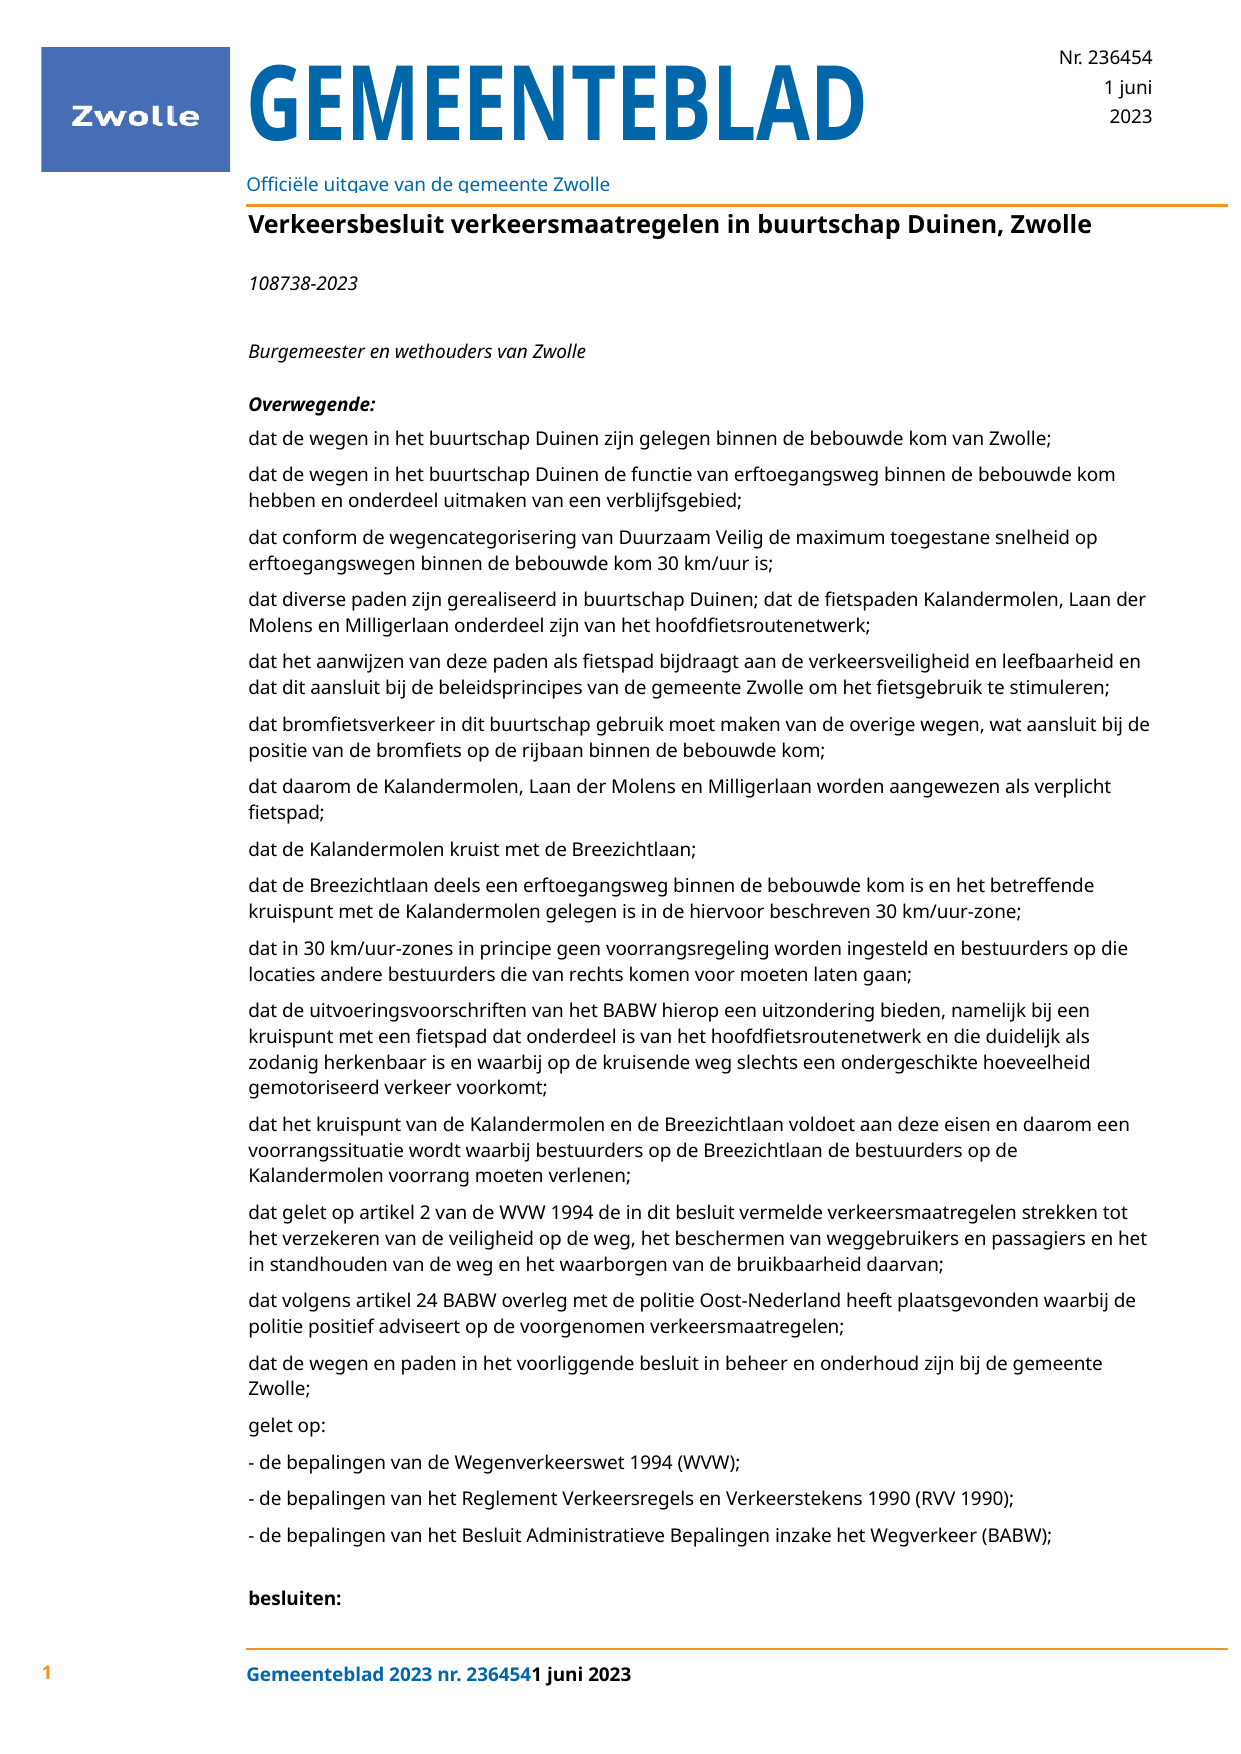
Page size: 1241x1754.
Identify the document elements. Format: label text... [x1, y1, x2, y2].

text Verkeersbesluit verkeersmaatregelen in buurtschap Duinen, Zwolle [248, 207, 1152, 241]
text dat bromfietsverkeer in dit buurtschap gebruik moet maken van de overige wegen, wat aansluit bij de positie van de bromfiets op de rijbaan binnen de bebouwde kom; [248, 711, 1152, 763]
picture [41, 47, 231, 172]
text dat volgens artikel 24 BABW overleg met de politie Oost-Nederland heeft plaatsgevonden waarbij de politie positief adviseert op de voorgenomen verkeersmaatregelen; [248, 1287, 1152, 1339]
text dat diverse paden zijn gerealiseerd in buurtschap Duinen; dat de fietspaden Kalandermolen, Laan der Molens en Milligerlaan onderdeel zijn van het hoofdfietsroutenetwerk; [248, 586, 1152, 638]
text - de bepalingen van de Wegenverkeerswet 1994 (WVW); [248, 1449, 1152, 1475]
text dat de wegen en paden in het voorliggende besluit in beheer en onderhoud zijn bij de gemeente Zwolle; [248, 1350, 1152, 1401]
text dat in 30 km/uur-zones in principe geen voorrangsregeling worden ingesteld en bestuurders op die locaties andere bestuurders die van rechts komen voor moeten laten gaan; [248, 935, 1152, 986]
text dat het kruispunt van de Kalandermolen en de Breezichtlaan voldoet aan deze eisen en daarom een voorrangssituatie wordt waarbij bestuurders op de Breezichtlaan de bestuurders op de Kalandermolen voorrang moeten verlenen; [248, 1111, 1152, 1188]
text besluiten: [248, 1585, 1152, 1611]
text dat daarom de Kalandermolen, Laan der Molens en Milligerlaan worden aangewezen als verplicht fietspad; [248, 773, 1152, 825]
text dat conform de wegencategorisering van Duurzaam Veilig de maximum toegestane snelheid op erftoegangswegen binnen de bebouwde kom 30 km/uur is; [248, 524, 1152, 575]
text dat de Breezichtlaan deels een erftoegangsweg binnen de bebouwde kom is en het betreffende kruispunt met de Kalandermolen gelegen is in de hiervoor beschreven 30 km/uur-zone; [248, 873, 1152, 924]
text - de bepalingen van het Reglement Verkeersregels en Verkeerstekens 1990 (RVV 1990); [248, 1486, 1152, 1511]
text dat gelet op artikel 2 van de WVW 1994 de in dit besluit vermelde verkeersmaatregelen strekken tot het verzekeren van de veiligheid op de weg, het beschermen van weggebruikers en passagiers en het in standhouden van de weg en het waarborgen van de bruikbaarheid daarvan; [248, 1199, 1152, 1277]
text Overwegende: [248, 391, 1152, 417]
text dat de Kalandermolen kruist met de Breezichtlaan; [248, 836, 1152, 862]
text dat de wegen in het buurtschap Duinen zijn gelegen binnen de bebouwde kom van Zwolle; [248, 425, 1152, 451]
text Burgemeester en wethouders van Zwolle [248, 338, 1152, 364]
text - de bepalingen van het Besluit Administratieve Bepalingen inzake het Wegverkeer (BABW); [248, 1522, 1152, 1548]
text dat de wegen in het buurtschap Duinen de functie van erftoegangsweg binnen de bebouwde kom hebben en onderdeel uitmaken van een verblijfsgebied; [248, 462, 1152, 513]
text 108738-2023 [248, 270, 1152, 296]
text gelet op: [248, 1412, 1152, 1438]
text dat het aanwijzen van deze paden als fietspad bijdraagt aan de verkeersveiligheid en leefbaarheid en dat dit aansluit bij de beleidsprincipes van de gemeente Zwolle om het fietsgebruik te stimuleren; [248, 649, 1152, 700]
text dat de uitvoeringsvoorschriften van het BABW hierop een uitzondering bieden, namelijk bij een kruispunt met een fietspad dat onderdeel is van het hoofdfietsroutenetwerk en die duidelijk als zodanig herkenbaar is en waarbij op de kruisende weg slechts een ondergeschikte hoeveelheid gemotoriseerd verkeer voorkomt; [248, 997, 1152, 1100]
